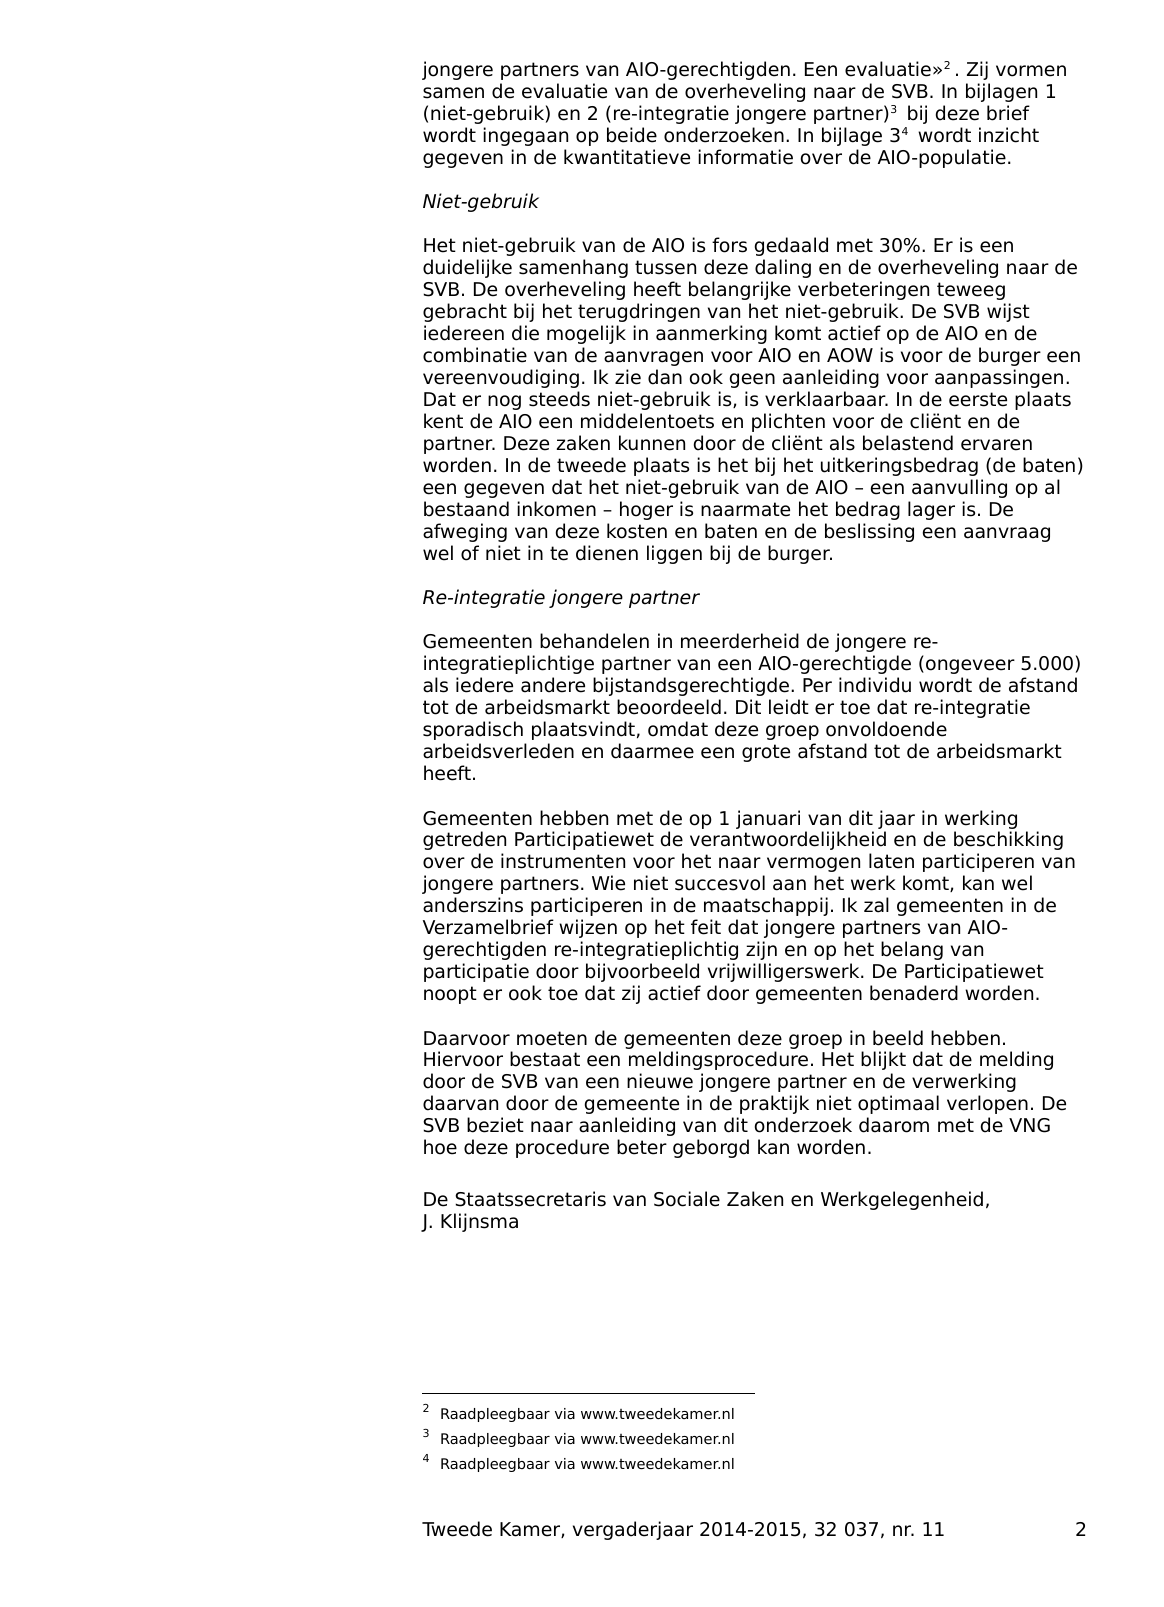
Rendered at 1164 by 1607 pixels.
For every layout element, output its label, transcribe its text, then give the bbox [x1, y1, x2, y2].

text Daarvoor moeten de gemeenten deze groep in beeld hebben. Hiervoor bestaat een meldingsprocedure. Het blijkt dat de melding door de SVB van een nieuwe jongere partner en de verwerking daarvan door de gemeente in de praktijk niet optimaal verlopen. De SVB beziet naar aanleiding van dit onderzoek daarom met de VNG hoe deze procedure beter geborgd kan worden. [422, 1027, 1087, 1159]
text Raadpleegbaar via www.tweedekamer.nl [422, 1402, 1087, 1424]
text Gemeenten behandelen in meerderheid de jongere re-integratieplichtige partner van een AIO-gerechtigde (ongeveer 5.000) als iedere andere bijstandsgerechtigde. Per individu wordt de afstand tot de arbeidsmarkt beoordeeld. Dit leidt er toe dat re-integratie sporadisch plaatsvindt, omdat deze groep onvoldoende arbeidsverleden en daarmee een grote afstand tot de arbeidsmarkt heeft. [422, 631, 1087, 785]
text Het niet-gebruik van de AIO is fors gedaald met 30%. Er is een duidelijke samenhang tussen deze daling en de overheveling naar de SVB. De overheveling heeft belangrijke verbeteringen teweeg gebracht bij het terugdringen van het niet-gebruik. De SVB wijst iedereen die mogelijk in aanmerking komt actief op de AIO en de combinatie van de aanvragen voor AIO en AOW is voor de burger een vereenvoudiging. Ik zie dan ook geen aanleiding voor aanpassingen. Dat er nog steeds niet-gebruik is, is verklaarbaar. In de eerste plaats kent de AIO een middelentoets en plichten voor de cliënt en de partner. Deze zaken kunnen door de cliënt als belastend ervaren worden. In de tweede plaats is het bij het uitkeringsbedrag (de baten) een gegeven dat het niet-gebruik van de AIO – een aanvulling op al bestaand inkomen – hoger is naarmate het bedrag lager is. De afweging van deze kosten en baten en de beslissing een aanvraag wel of niet in te dienen liggen bij de burger. [422, 235, 1087, 565]
text De Staatssecretaris van Sociale Zaken en Werkgelegenheid, J. Klijnsma [422, 1189, 1087, 1233]
subtitle Re-integratie jongere partner [422, 587, 1087, 609]
text Gemeenten hebben met de op 1 januari van dit jaar in werking getreden Participatiewet de verantwoordelijkheid en de beschikking over de instrumenten voor het naar vermogen laten participeren van jongere partners. Wie niet succesvol aan het werk komt, kan wel anderszins participeren in de maatschappij. Ik zal gemeenten in de Verzamelbrief wijzen op het feit dat jongere partners van AIO-gerechtigden re-integratieplichtig zijn en op het belang van participatie door bijvoorbeeld vrijwilligerswerk. De Participatiewet noopt er ook toe dat zij actief door gemeenten benaderd worden. [422, 807, 1087, 1005]
text Raadpleegbaar via www.tweedekamer.nl [422, 1427, 1087, 1449]
text Raadpleegbaar via www.tweedekamer.nl [422, 1452, 1087, 1474]
text jongere partners van AIO-gerechtigden. Een evaluatie». Zij vormen samen de evaluatie van de overheveling naar de SVB. In bijlagen 1 (niet-gebruik) en 2 (re-integratie jongere partner) bij deze brief wordt ingegaan op beide onderzoeken. In bijlage 3 wordt inzicht gegeven in de kwantitatieve informatie over de AIO-populatie. [422, 59, 1087, 169]
subtitle Niet-gebruik [422, 191, 1087, 213]
